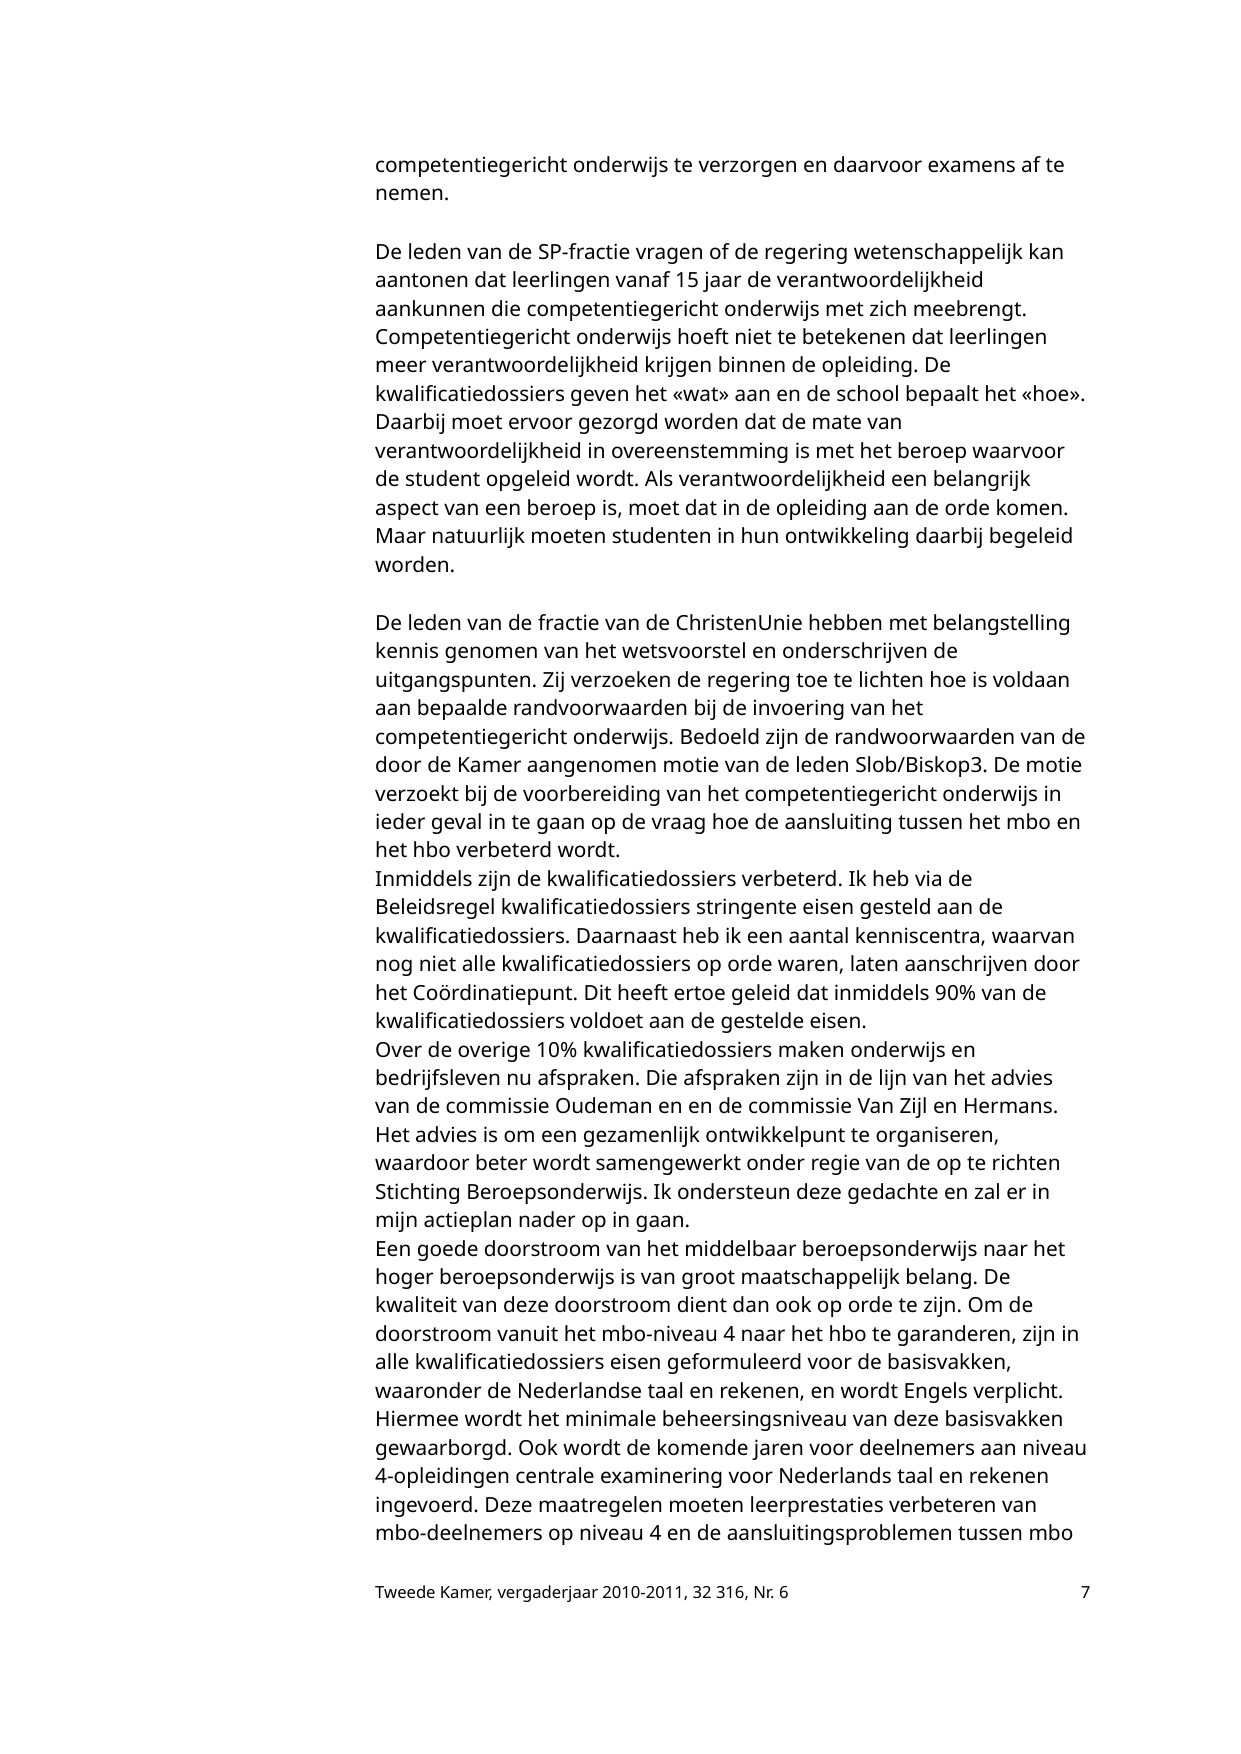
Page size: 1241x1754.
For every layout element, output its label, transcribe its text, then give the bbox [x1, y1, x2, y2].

text Competentiegericht onderwijs hoeft niet te betekenen dat leerlingen meer verantwoordelijkheid krijgen binnen de opleiding. De kwalificatiedossiers geven het «wat» aan en de school bepaalt het «hoe». Daarbij moet ervoor gezorgd worden dat de mate van verantwoordelijkheid in overeenstemming is met het beroep waarvoor de student opgeleid wordt. Als verantwoordelijkheid een belangrijk aspect van een beroep is, moet dat in de opleiding aan de orde komen. Maar natuurlijk moeten studenten in hun ontwikkeling daarbij begeleid worden. [375, 322, 1090, 578]
text De leden van de SP-fractie vragen of de regering wetenschappelijk kan aantonen dat leerlingen vanaf 15 jaar de verantwoordelijkheid aankunnen die competentiegericht onderwijs met zich meebrengt. [375, 237, 1090, 322]
text competentiegericht onderwijs te verzorgen en daarvoor examens af te nemen. [375, 150, 1090, 207]
text De leden van de fractie van de ChristenUnie hebben met belangstelling kennis genomen van het wetsvoorstel en onderschrijven de uitgangspunten. Zij verzoeken de regering toe te lichten hoe is voldaan aan bepaalde randvoorwaarden bij de invoering van het competentiegericht onderwijs. Bedoeld zijn de randwoorwaarden van de door de Kamer aangenomen motie van de leden Slob/Biskop3. De motie verzoekt bij de voorbereiding van het competentiegericht onderwijs in ieder geval in te gaan op de vraag hoe de aansluiting tussen het mbo en het hbo verbeterd wordt. [375, 608, 1090, 864]
text Over de overige 10% kwalificatiedossiers maken onderwijs en bedrijfsleven nu afspraken. Die afspraken zijn in de lijn van het advies van de commissie Oudeman en en de commissie Van Zijl en Hermans. Het advies is om een gezamenlijk ontwikkelpunt te organiseren, waardoor beter wordt samengewerkt onder regie van de op te richten Stichting Beroepsonderwijs. Ik ondersteun deze gedachte en zal er in mijn actieplan nader op in gaan. [375, 1035, 1090, 1234]
text Inmiddels zijn de kwalificatiedossiers verbeterd. Ik heb via de Beleidsregel kwalificatiedossiers stringente eisen gesteld aan de kwalificatiedossiers. Daarnaast heb ik een aantal kenniscentra, waarvan nog niet alle kwalificatiedossiers op orde waren, laten aanschrijven door het Coördinatiepunt. Dit heeft ertoe geleid dat inmiddels 90% van de kwalificatiedossiers voldoet aan de gestelde eisen. [375, 864, 1090, 1035]
text Een goede doorstroom van het middelbaar beroepsonderwijs naar het hoger beroepsonderwijs is van groot maatschappelijk belang. De kwaliteit van deze doorstroom dient dan ook op orde te zijn. Om de doorstroom vanuit het mbo-niveau 4 naar het hbo te garanderen, zijn in alle kwalificatiedossiers eisen geformuleerd voor de basisvakken, waaronder de Nederlandse taal en rekenen, en wordt Engels verplicht. Hiermee wordt het minimale beheersingsniveau van deze basisvakken gewaarborgd. Ook wordt de komende jaren voor deelnemers aan niveau 4-opleidingen centrale examinering voor Nederlands taal en rekenen ingevoerd. Deze maatregelen moeten leerprestaties verbeteren van mbo-deelnemers op niveau 4 en de aansluitingsproblemen tussen mbo [375, 1234, 1090, 1547]
